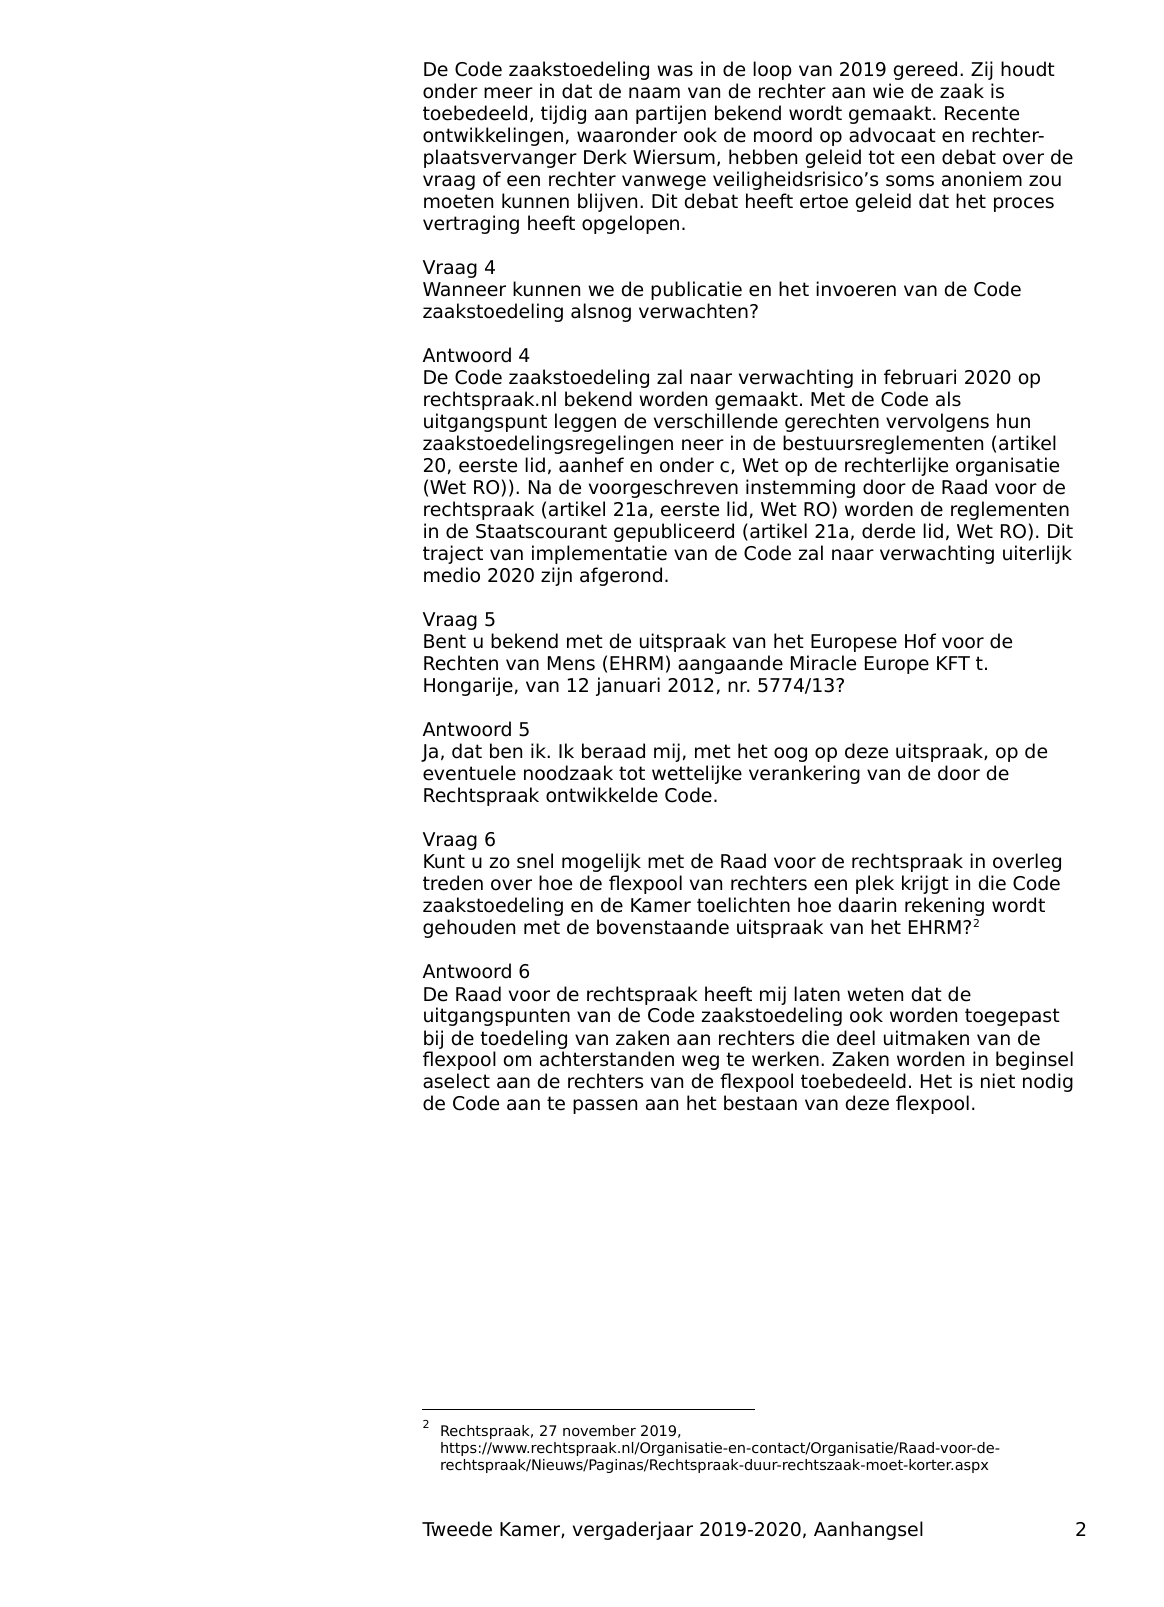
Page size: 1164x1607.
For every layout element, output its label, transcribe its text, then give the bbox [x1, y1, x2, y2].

text Antwoord 5 [422, 719, 1087, 741]
text Ja, dat ben ik. Ik beraad mij, met het oog op deze uitspraak, op de eventuele noodzaak tot wettelijke verankering van de door de Rechtspraak ontwikkelde Code. [422, 741, 1087, 807]
text Antwoord 6 [422, 961, 1087, 983]
text Rechtspraak, 27 november 2019, https://www.rechtspraak.nl/Organisatie-en-contact/Organisatie/Raad-voor-de-rechtspraak/Nieuws/Paginas/Rechtspraak-duur-rechtszaak-moet-korter.aspx [422, 1418, 1087, 1474]
text De Raad voor de rechtspraak heeft mij laten weten dat de uitgangspunten van de Code zaakstoedeling ook worden toegepast bij de toedeling van zaken aan rechters die deel uitmaken van de flexpool om achterstanden weg te werken. Zaken worden in beginsel aselect aan de rechters van de flexpool toebedeeld. Het is niet nodig de Code aan te passen aan het bestaan van deze flexpool. [422, 983, 1087, 1115]
text Antwoord 4 [422, 345, 1087, 367]
text Wanneer kunnen we de publicatie en het invoeren van de Code zaakstoedeling alsnog verwachten? [422, 279, 1087, 323]
text De Code zaakstoedeling zal naar verwachting in februari 2020 op rechtspraak.nl bekend worden gemaakt. Met de Code als uitgangspunt leggen de verschillende gerechten vervolgens hun zaakstoedelingsregelingen neer in de bestuursreglementen (artikel 20, eerste lid, aanhef en onder c, Wet op de rechterlijke organisatie (Wet RO)). Na de voorgeschreven instemming door de Raad voor de rechtspraak (artikel 21a, eerste lid, Wet RO) worden de reglementen in de Staatscourant gepubliceerd (artikel 21a, derde lid, Wet RO). Dit traject van implementatie van de Code zal naar verwachting uiterlijk medio 2020 zijn afgerond. [422, 367, 1087, 587]
text Vraag 4 [422, 257, 1087, 279]
text Vraag 6 [422, 829, 1087, 851]
text De Code zaakstoedeling was in de loop van 2019 gereed. Zij houdt onder meer in dat de naam van de rechter aan wie de zaak is toebedeeld, tijdig aan partijen bekend wordt gemaakt. Recente ontwikkelingen, waaronder ook de moord op advocaat en rechter-plaatsvervanger Derk Wiersum, hebben geleid tot een debat over de vraag of een rechter vanwege veiligheidsrisico’s soms anoniem zou moeten kunnen blijven. Dit debat heeft ertoe geleid dat het proces vertraging heeft opgelopen. [422, 59, 1087, 235]
text Bent u bekend met de uitspraak van het Europese Hof voor de Rechten van Mens (EHRM) aangaande Miracle Europe KFT t. Hongarije, van 12 januari 2012, nr. 5774/13? [422, 631, 1087, 697]
text Vraag 5 [422, 609, 1087, 631]
text Kunt u zo snel mogelijk met de Raad voor de rechtspraak in overleg treden over hoe de flexpool van rechters een plek krijgt in die Code zaakstoedeling en de Kamer toelichten hoe daarin rekening wordt gehouden met de bovenstaande uitspraak van het EHRM? [422, 851, 1087, 939]
